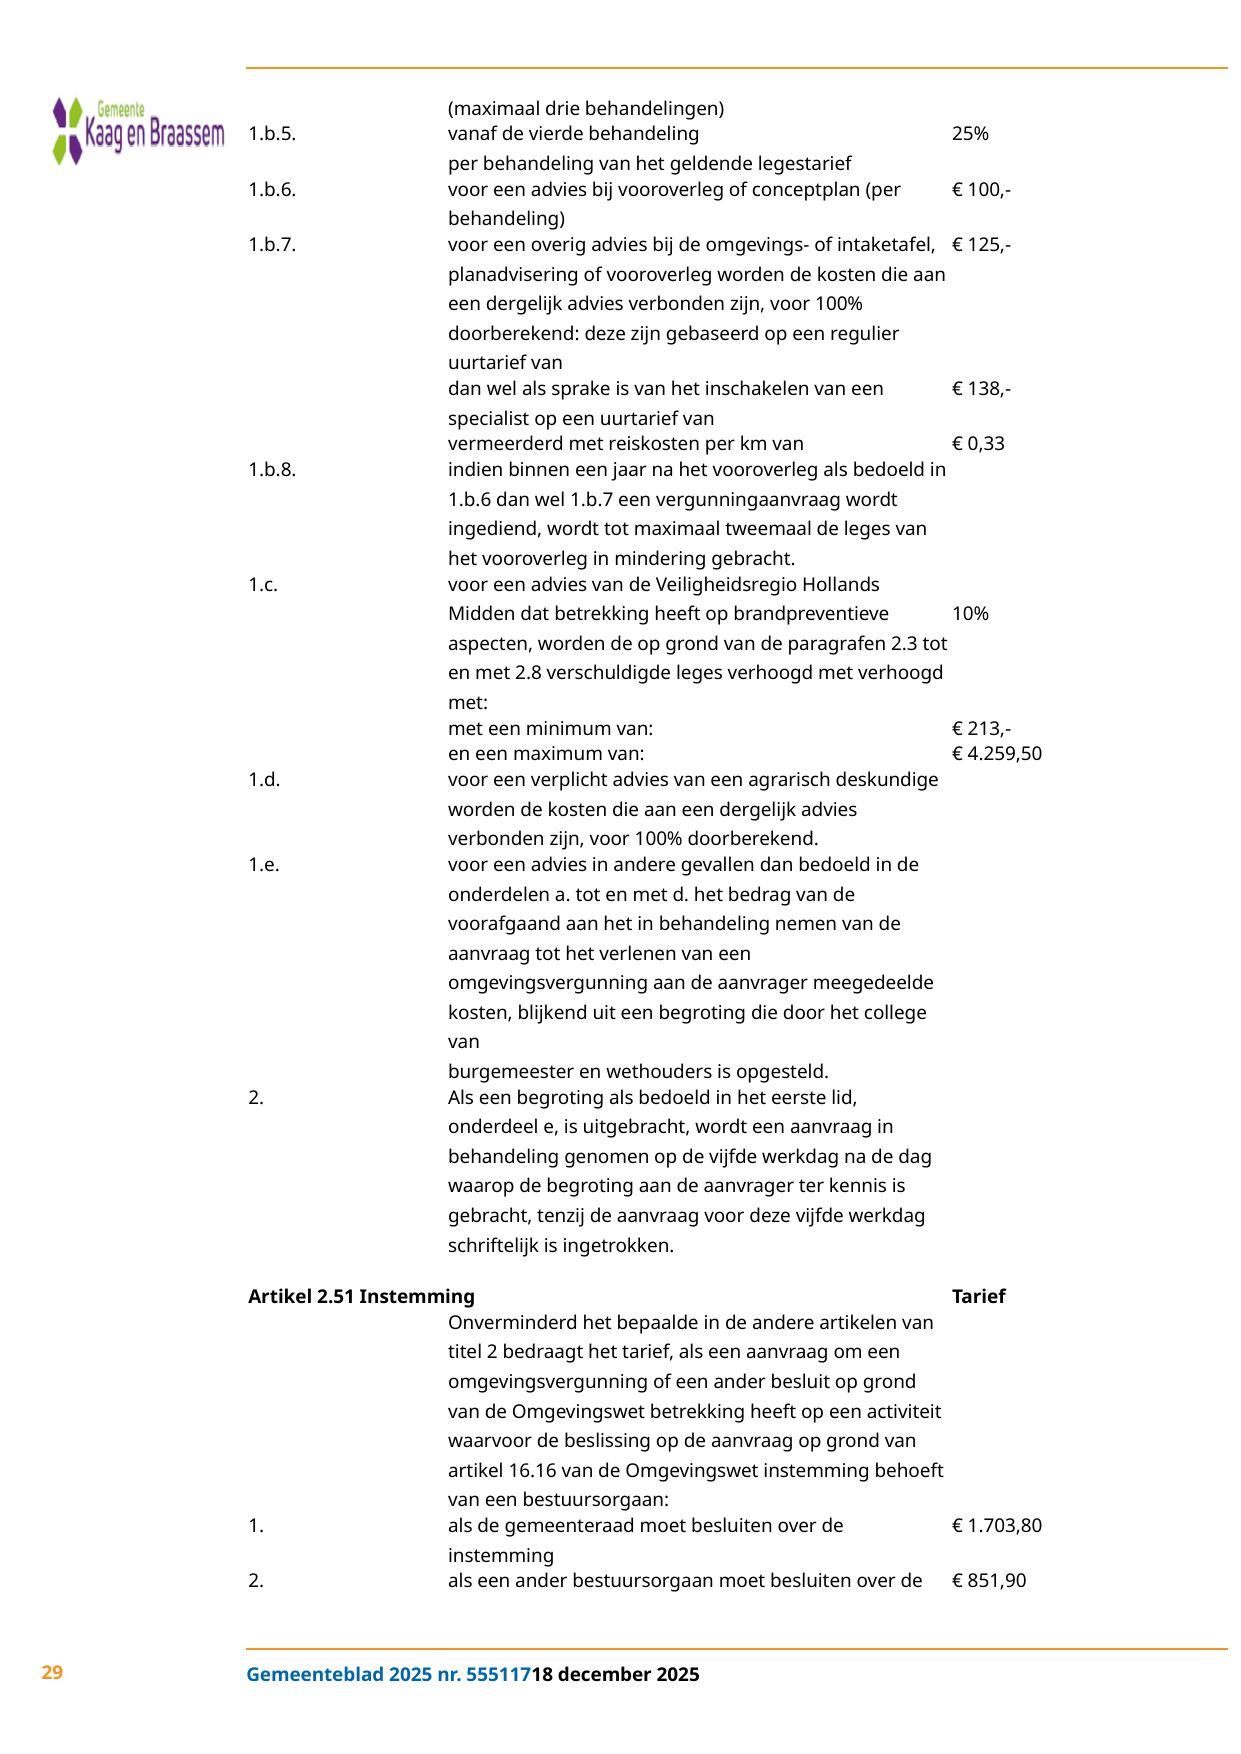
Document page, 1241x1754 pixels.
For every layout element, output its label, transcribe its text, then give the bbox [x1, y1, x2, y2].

table_cell voor een advies bij vooroverleg of conceptplan (per behandeling) [448, 176, 952, 231]
table_cell Als een begroting als bedoeld in het eerste lid, onderdeel e, is uitgebracht, wordt een aanvraag in behandeling genomen op de vijfde werkdag na de dag waarop de begroting aan de aanvrager ter kennis is gebracht, tenzij de aanvraag voor deze vijfde werkdag schriftelijk is ingetrokken. [448, 1084, 952, 1258]
table_cell 2. [248, 1084, 448, 1258]
table_cell € 1.703,80 [952, 1512, 1152, 1568]
table_cell Onverminderd het bepaalde in de andere artikelen van titel 2 bedraagt het tarief, als een aanvraag om een omgevingsvergunning of een ander besluit op grond van de Omgevingswet betrekking heeft op een activiteit waarvoor de beslissing op de aanvraag op grond van artikel 16.16 van de Omgevingswet instemming behoeft van een bestuursorgaan: [448, 1309, 952, 1512]
table_cell 1.b.7. [248, 231, 448, 375]
table_cell 2. [248, 1568, 448, 1593]
table_cell voor een advies van de Veiligheidsregio Hollands Midden dat betrekking heeft op brandpreventieve aspecten, worden de op grond van de paragrafen 2.3 tot en met 2.8 verschuldigde leges verhoogd met verhoogd met: [448, 571, 952, 715]
table_cell € 138,- [952, 375, 1152, 431]
table_cell [952, 95, 1152, 121]
table_cell [952, 1309, 1152, 1512]
table_cell 1.c. [248, 571, 448, 715]
table_cell [248, 715, 448, 741]
table_cell vanaf de vierde behandeling per behandeling van het geldende legestarief [448, 121, 952, 176]
table_cell indien binnen een jaar na het vooroverleg als bedoeld in 1.b.6 dan wel 1.b.7 een vergunningaanvraag wordt ingediend, wordt tot maximaal tweemaal de leges van het vooroverleg in mindering gebracht. [448, 456, 952, 571]
table_cell 1.e. [248, 851, 448, 1084]
table_cell dan wel als sprake is van het inschakelen van een specialist op een uurtarief van [448, 375, 952, 431]
table_cell als een ander bestuursorgaan moet besluiten over de [448, 1568, 952, 1593]
table_cell [952, 1084, 1152, 1258]
table_cell voor een verplicht advies van een agrarisch deskundige worden de kosten die aan een dergelijk advies verbonden zijn, voor 100% doorberekend. [448, 766, 952, 851]
table_cell € 0,33 [952, 431, 1152, 456]
picture [41, 47, 231, 172]
table_cell 25% [952, 121, 1152, 176]
table_cell [248, 375, 448, 431]
table_cell € 4.259,50 [952, 741, 1152, 766]
table_cell [952, 456, 1152, 571]
table_cell € 125,- [952, 231, 1152, 375]
table_cell met een minimum van: [448, 715, 952, 741]
table_cell [248, 1258, 1152, 1283]
table_cell [952, 766, 1152, 851]
table_cell 10% [952, 571, 1152, 715]
table_cell 1.b.8. [248, 456, 448, 571]
table_cell € 851,90 [952, 1568, 1152, 1593]
table_cell en een maximum van: [448, 741, 952, 766]
table_cell Tarief [952, 1283, 1152, 1309]
table_cell vermeerderd met reiskosten per km van [448, 431, 952, 456]
table_cell € 100,- [952, 176, 1152, 231]
table_cell Artikel 2.51 Instemming [248, 1283, 952, 1309]
table_cell [248, 431, 448, 456]
table_cell als de gemeenteraad moet besluiten over de instemming [448, 1512, 952, 1568]
table_cell 1. [248, 1512, 448, 1568]
table_cell [952, 851, 1152, 1084]
table_cell 1.b.6. [248, 176, 448, 231]
table_cell [248, 95, 448, 121]
table_cell voor een advies in andere gevallen dan bedoeld in de onderdelen a. tot en met d. het bedrag van de voorafgaand aan het in behandeling nemen van de aanvraag tot het verlenen van een omgevingsvergunning aan de aanvrager meegedeelde kosten, blijkend uit een begroting die door het college van burgemeester en wethouders is opgesteld. [448, 851, 952, 1084]
table_cell voor een overig advies bij de omgevings- of intaketafel, planadvisering of vooroverleg worden de kosten die aan een dergelijk advies verbonden zijn, voor 100% doorberekend: deze zijn gebaseerd op een regulier uurtarief van [448, 231, 952, 375]
table_cell [248, 1309, 448, 1512]
table_cell (maximaal drie behandelingen) [448, 95, 952, 121]
table_cell [248, 741, 448, 766]
table_cell 1.d. [248, 766, 448, 851]
table_cell € 213,- [952, 715, 1152, 741]
table_cell 1.b.5. [248, 121, 448, 176]
